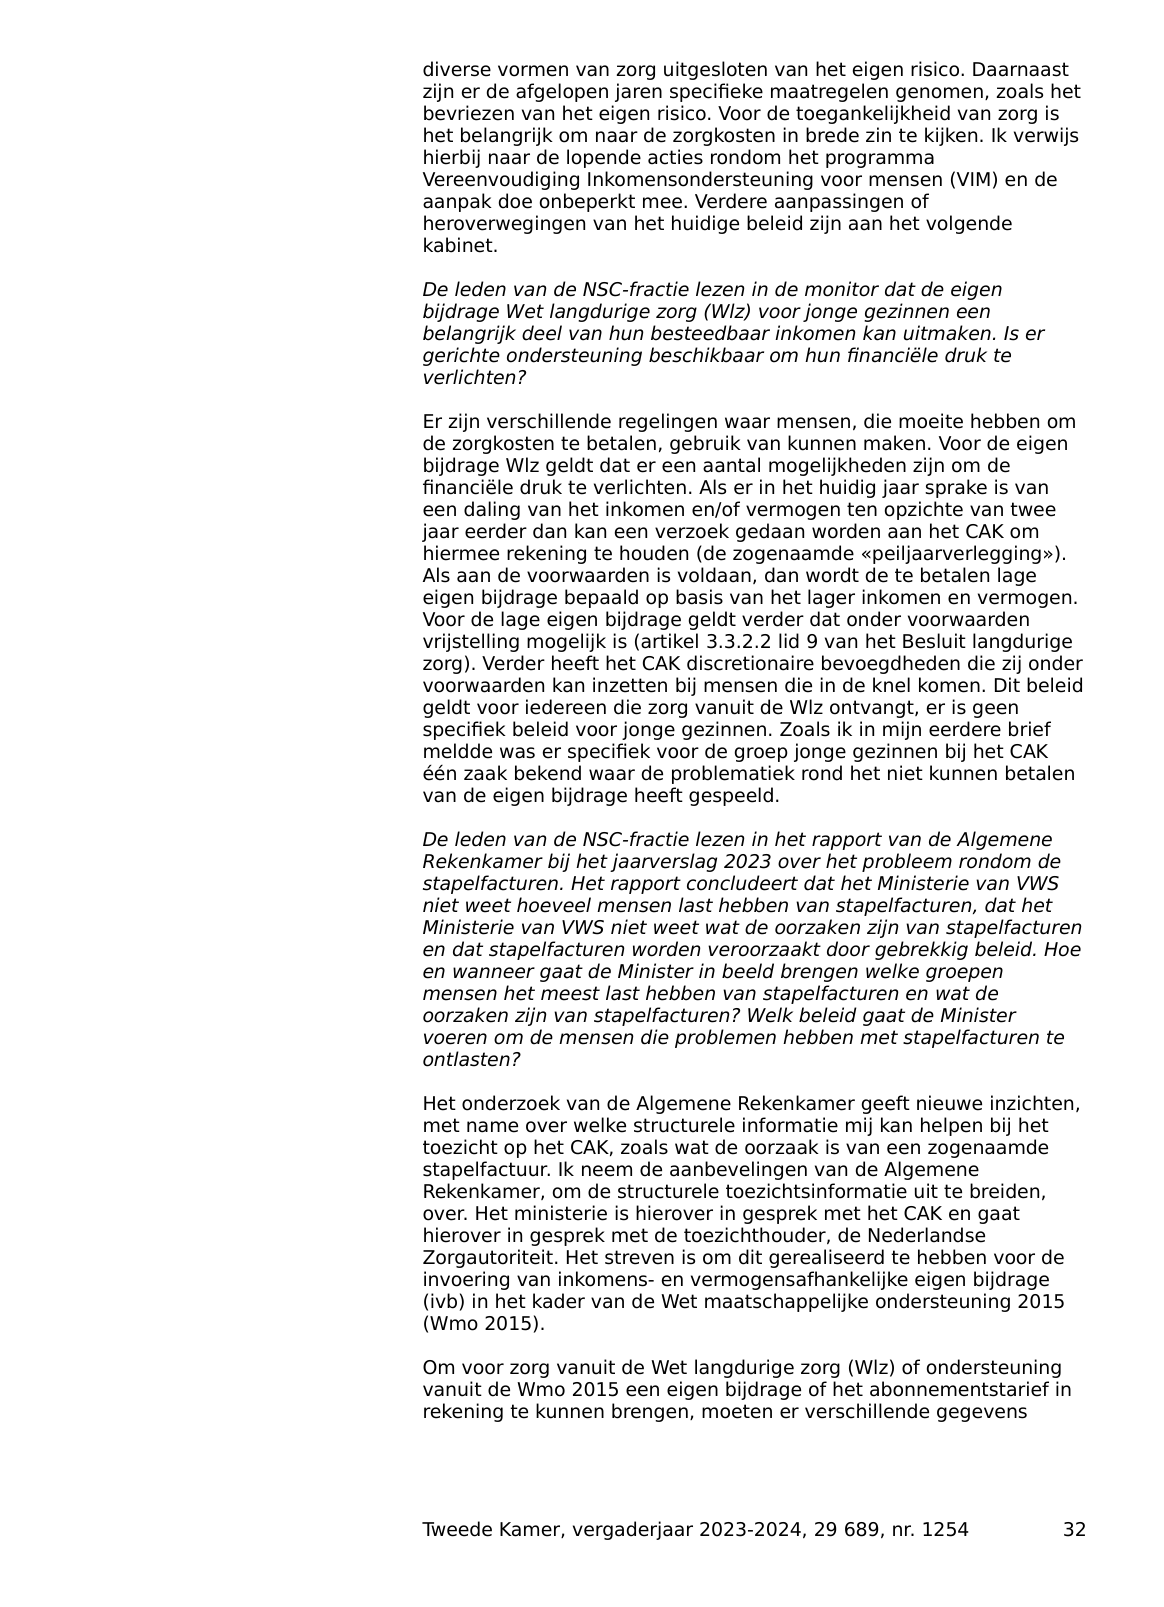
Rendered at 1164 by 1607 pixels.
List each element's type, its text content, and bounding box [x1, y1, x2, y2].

text De leden van de NSC-fractie lezen in de monitor dat de eigen bijdrage Wet langdurige zorg (Wlz) voor jonge gezinnen een belangrijk deel van hun besteedbaar inkomen kan uitmaken. Is er gerichte ondersteuning beschikbaar om hun financiële druk te verlichten? [422, 279, 1087, 389]
text Het onderzoek van de Algemene Rekenkamer geeft nieuwe inzichten, met name over welke structurele informatie mij kan helpen bij het toezicht op het CAK, zoals wat de oorzaak is van een zogenaamde stapelfactuur. Ik neem de aanbevelingen van de Algemene Rekenkamer, om de structurele toezichtsinformatie uit te breiden, over. Het ministerie is hierover in gesprek met het CAK en gaat hierover in gesprek met de toezichthouder, de Nederlandse Zorgautoriteit. Het streven is om dit gerealiseerd te hebben voor de invoering van inkomens- en vermogensafhankelijke eigen bijdrage (ivb) in het kader van de Wet maatschappelijke ondersteuning 2015 (Wmo 2015). [422, 1093, 1087, 1335]
text diverse vormen van zorg uitgesloten van het eigen risico. Daarnaast zijn er de afgelopen jaren specifieke maatregelen genomen, zoals het bevriezen van het eigen risico. Voor de toegankelijkheid van zorg is het belangrijk om naar de zorgkosten in brede zin te kijken. Ik verwijs hierbij naar de lopende acties rondom het programma Vereenvoudiging Inkomensondersteuning voor mensen (VIM) en de aanpak doe onbeperkt mee. Verdere aanpassingen of heroverwegingen van het huidige beleid zijn aan het volgende kabinet. [422, 59, 1087, 257]
text Om voor zorg vanuit de Wet langdurige zorg (Wlz) of ondersteuning vanuit de Wmo 2015 een eigen bijdrage of het abonnementstarief in rekening te kunnen brengen, moeten er verschillende gegevens [422, 1357, 1087, 1423]
text De leden van de NSC-fractie lezen in het rapport van de Algemene Rekenkamer bij het jaarverslag 2023 over het probleem rondom de stapelfacturen. Het rapport concludeert dat het Ministerie van VWS niet weet hoeveel mensen last hebben van stapelfacturen, dat het Ministerie van VWS niet weet wat de oorzaken zijn van stapelfacturen en dat stapelfacturen worden veroorzaakt door gebrekkig beleid. Hoe en wanneer gaat de Minister in beeld brengen welke groepen mensen het meest last hebben van stapelfacturen en wat de oorzaken zijn van stapelfacturen? Welk beleid gaat de Minister voeren om de mensen die problemen hebben met stapelfacturen te ontlasten? [422, 829, 1087, 1071]
text Er zijn verschillende regelingen waar mensen, die moeite hebben om de zorgkosten te betalen, gebruik van kunnen maken. Voor de eigen bijdrage Wlz geldt dat er een aantal mogelijkheden zijn om de financiële druk te verlichten. Als er in het huidig jaar sprake is van een daling van het inkomen en/of vermogen ten opzichte van twee jaar eerder dan kan een verzoek gedaan worden aan het CAK om hiermee rekening te houden (de zogenaamde «peiljaarverlegging»). Als aan de voorwaarden is voldaan, dan wordt de te betalen lage eigen bijdrage bepaald op basis van het lager inkomen en vermogen. Voor de lage eigen bijdrage geldt verder dat onder voorwaarden vrijstelling mogelijk is (artikel 3.3.2.2 lid 9 van het Besluit langdurige zorg). Verder heeft het CAK discretionaire bevoegdheden die zij onder voorwaarden kan inzetten bij mensen die in de knel komen. Dit beleid geldt voor iedereen die zorg vanuit de Wlz ontvangt, er is geen specifiek beleid voor jonge gezinnen. Zoals ik in mijn eerdere brief meldde was er specifiek voor de groep jonge gezinnen bij het CAK één zaak bekend waar de problematiek rond het niet kunnen betalen van de eigen bijdrage heeft gespeeld. [422, 411, 1087, 807]
